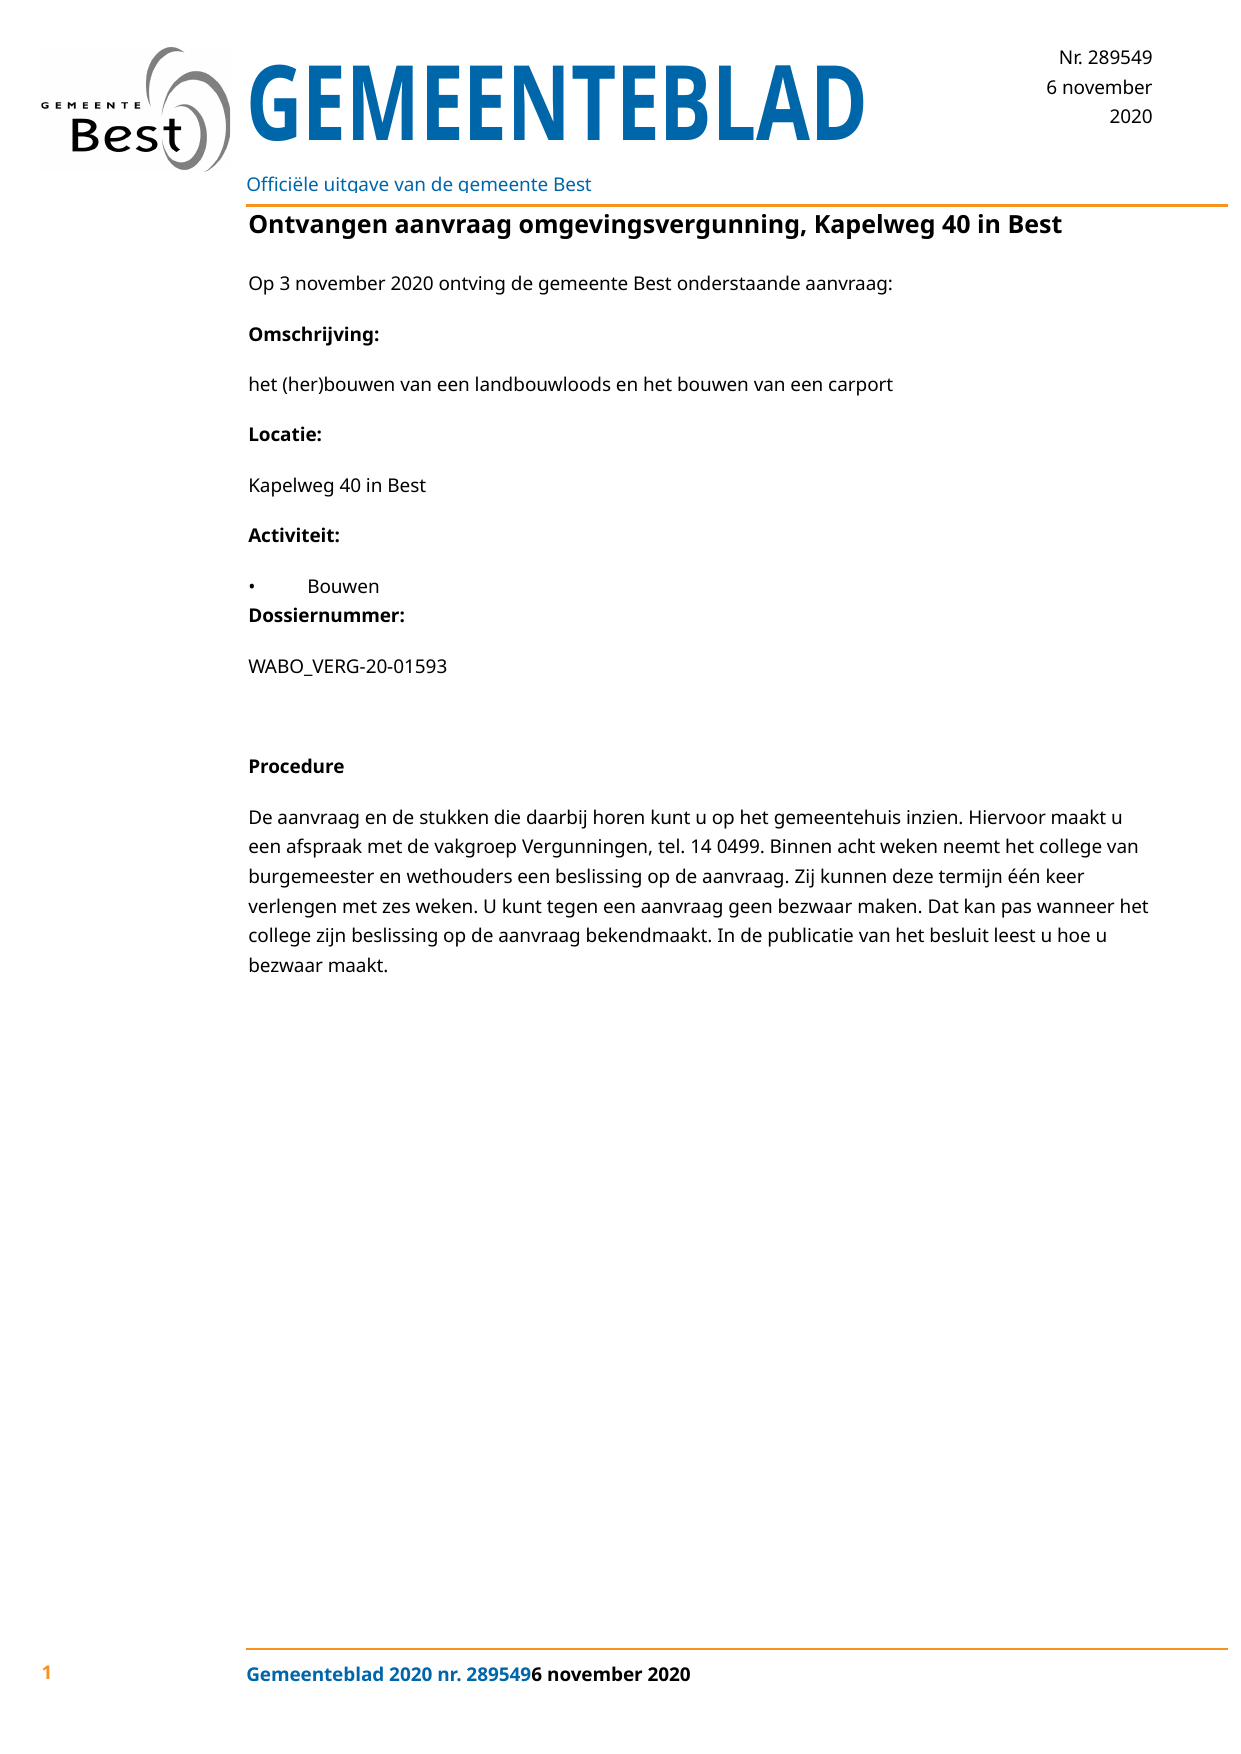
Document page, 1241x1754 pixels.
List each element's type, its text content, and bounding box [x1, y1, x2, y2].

list Bouwen [248, 573, 1152, 598]
text De aanvraag en de stukken die daarbij horen kunt u op het gemeentehuis inzien. Hiervoor maakt u een afspraak met de vakgroep Vergunningen, tel. 14 0499. Binnen acht weken neemt het college van burgemeester en wethouders een beslissing op de aanvraag. Zij kunnen deze termijn één keer verlengen met zes weken. U kunt tegen een aanvraag geen bezwaar maken. Dat kan pas wanneer het college zijn beslissing op de aanvraag bekendmaakt. In de publicatie van het besluit leest u hoe u bezwaar maakt. [248, 804, 1152, 978]
text Activiteit: [248, 522, 1152, 548]
text Op 3 november 2020 ontving de gemeente Best onderstaande aanvraag: [248, 270, 1152, 296]
text Ontvangen aanvraag omgevingsvergunning, Kapelweg 40 in Best [248, 207, 1152, 241]
picture [41, 47, 231, 172]
text WABO_VERG-20-01593 [248, 653, 1152, 678]
text Locatie: [248, 422, 1152, 447]
text Kapelweg 40 in Best [248, 472, 1152, 498]
text Dossiernummer: [248, 602, 1152, 628]
text het (her)bouwen van een landbouwloods en het bouwen van een carport [248, 371, 1152, 397]
text Procedure [248, 754, 1152, 779]
text Omschrijving: [248, 321, 1152, 346]
